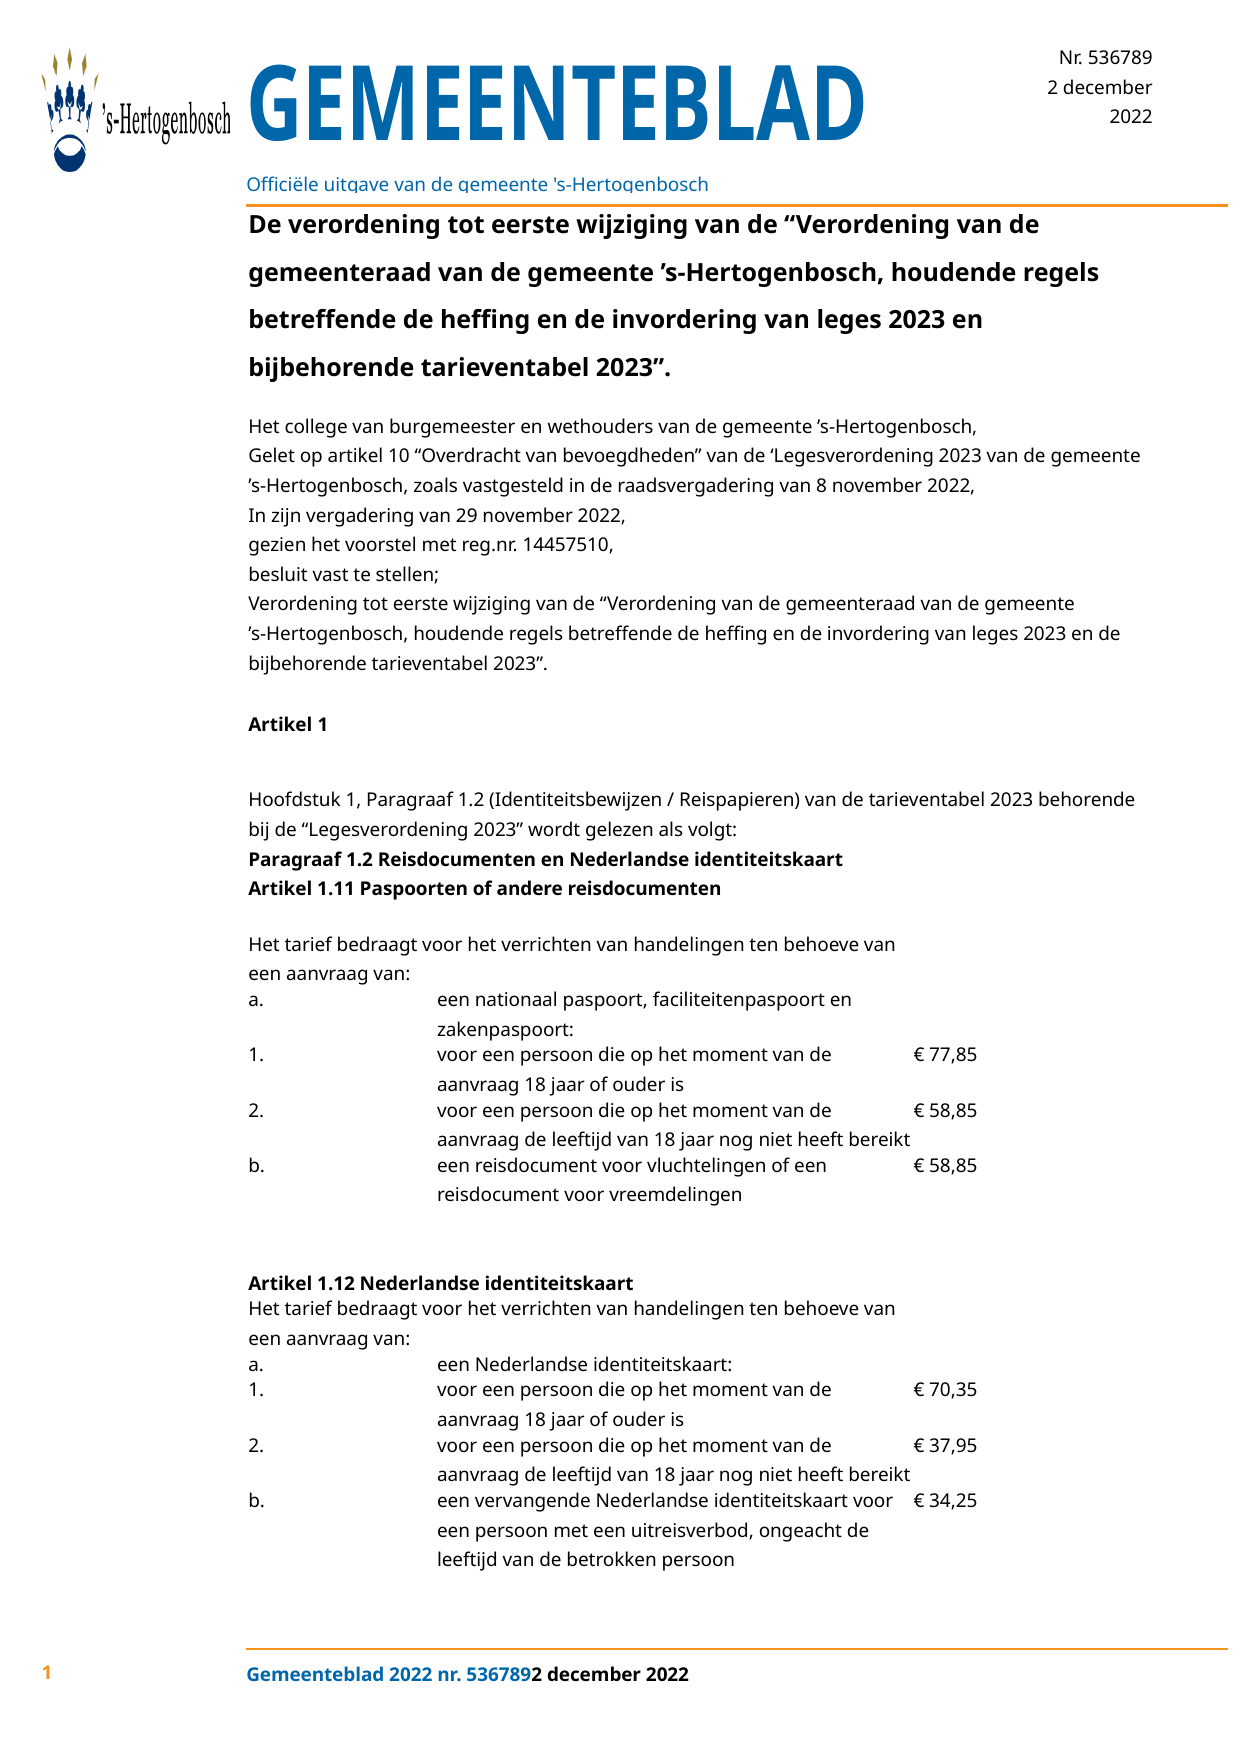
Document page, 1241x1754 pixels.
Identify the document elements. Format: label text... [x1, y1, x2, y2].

table_cell [913, 1296, 1152, 1351]
text ’s-Hertogenbosch, houdende regels betreffende de heffing en de invordering van leges 2023 en de bijbehorende tarieventabel 2023”. [248, 620, 1152, 676]
table_cell voor een persoon die op het moment van de aanvraag de leeftijd van 18 jaar nog niet heeft bereikt [437, 1097, 913, 1152]
table_cell € 58,85 [913, 1152, 1152, 1207]
table_cell € 58,85 [913, 1097, 1152, 1152]
table_header Artikel 1.11 Paspoorten of andere reisdocumenten [248, 876, 913, 931]
table_cell € 37,95 [913, 1432, 1152, 1487]
table_cell [913, 1351, 1152, 1377]
table_cell € 77,85 [913, 1041, 1152, 1097]
table_header Artikel 1.12 Nederlandse identiteitskaart [248, 1240, 913, 1296]
table_cell b. [248, 1152, 437, 1207]
table_cell een Nederlandse identiteitskaart: [437, 1351, 913, 1377]
table_cell 2. [248, 1097, 437, 1152]
text Hoofdstuk 1, Paragraaf 1.2 (Identiteitsbewijzen / Reispapieren) van de tarieventabel 2023 behorende bij de “Legesverordening 2023” wordt gelezen als volgt: [248, 787, 1152, 842]
table_cell 1. [248, 1041, 437, 1097]
text Paragraaf 1.2 Reisdocumenten en Nederlandse identiteitskaart [248, 846, 1152, 872]
table_cell 1. [248, 1377, 437, 1432]
text gezien het voorstel met reg.nr. 14457510, [248, 531, 1152, 557]
table_cell voor een persoon die op het moment van de aanvraag 18 jaar of ouder is [437, 1041, 913, 1097]
table_cell € 34,25 [913, 1487, 1152, 1572]
table_cell [913, 986, 1152, 1041]
text Gelet op artikel 10 “Overdracht van bevoegdheden” van de ‘Legesverordening 2023 van de gemeente ’s-Hertogenbosch, zoals vastgesteld in de raadsvergadering van 8 november 2022, [248, 443, 1152, 498]
table_cell voor een persoon die op het moment van de aanvraag de leeftijd van 18 jaar nog niet heeft bereikt [437, 1432, 913, 1487]
text Verordening tot eerste wijziging van de “Verordening van de gemeenteraad van de gemeente [248, 591, 1152, 616]
table_cell een nationaal paspoort, faciliteitenpaspoort en zakenpaspoort: [437, 986, 913, 1041]
table_cell a. [248, 986, 437, 1041]
table_cell Het tarief bedraagt voor het verrichten van handelingen ten behoeve van een aanvraag van: [248, 931, 913, 986]
table_cell een reisdocument voor vluchtelingen of een reisdocument voor vreemdelingen [437, 1152, 913, 1207]
table_cell voor een persoon die op het moment van de aanvraag 18 jaar of ouder is [437, 1377, 913, 1432]
text besluit vast te stellen; [248, 561, 1152, 587]
text Artikel 1 [248, 709, 1152, 737]
picture [41, 47, 231, 172]
table_cell een vervangende Nederlandse identiteitskaart voor een persoon met een uitreisverbod, ongeacht de leeftijd van de betrokken persoon [437, 1487, 913, 1572]
text Het college van burgemeester en wethouders van de gemeente ’s-Hertogenbosch, [248, 413, 1152, 439]
table_cell € 70,35 [913, 1377, 1152, 1432]
table_cell [913, 931, 1152, 986]
text De verordening tot eerste wijziging van de “Verordening van de gemeenteraad van de gemeente ’s-Hertogenbosch, houdende regels betreffende de heffing en de invordering van leges 2023 en bijbehorende tarieventabel 2023”. [248, 207, 1152, 384]
table_cell 2. [248, 1432, 437, 1487]
table_cell b. [248, 1487, 437, 1572]
table_cell a. [248, 1351, 437, 1377]
text In zijn vergadering van 29 november 2022, [248, 502, 1152, 528]
table_cell Het tarief bedraagt voor het verrichten van handelingen ten behoeve van een aanvraag van: [248, 1296, 913, 1351]
